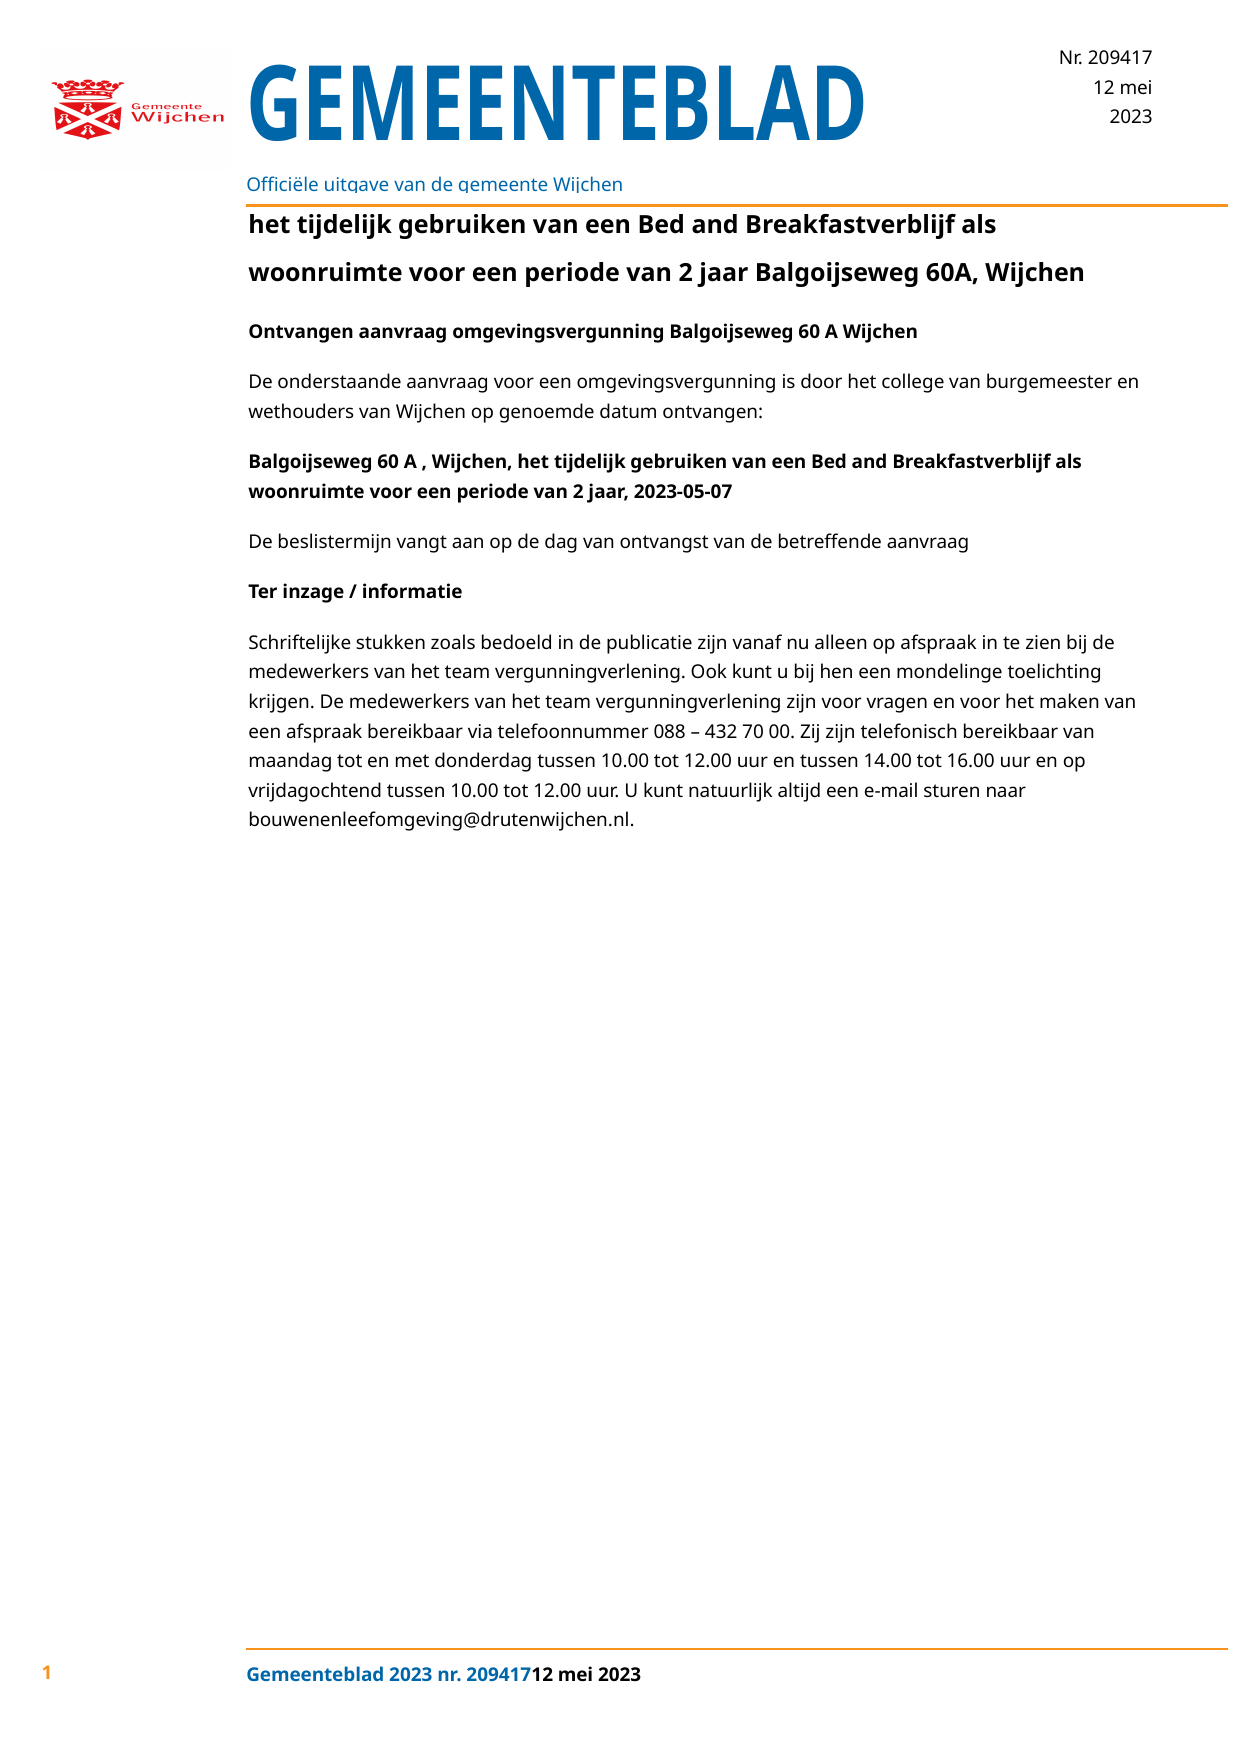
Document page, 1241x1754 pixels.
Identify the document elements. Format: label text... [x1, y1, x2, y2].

text Balgoijseweg 60 A , Wijchen, het tijdelijk gebruiken van een Bed and Breakfastverblijf als woonruimte voor een periode van 2 jaar, 2023-05-07 [248, 448, 1152, 504]
text Schriftelijke stukken zoals bedoeld in de publicatie zijn vanaf nu alleen op afspraak in te zien bij de medewerkers van het team vergunningverlening. Ook kunt u bij hen een mondelinge toelichting krijgen. De medewerkers van het team vergunningverlening zijn voor vragen en voor het maken van een afspraak bereikbaar via telefoonnummer 088 – 432 70 00. Zij zijn telefonisch bereikbaar van maandag tot en met donderdag tussen 10.00 tot 12.00 uur en tussen 14.00 tot 16.00 uur en op vrijdagochtend tussen 10.00 tot 12.00 uur. U kunt natuurlijk altijd een e-mail sturen naar bouwenenleefomgeving@drutenwijchen.nl. [248, 629, 1152, 832]
text De onderstaande aanvraag voor een omgevingsvergunning is door het college van burgemeester en wethouders van Wijchen op genoemde datum ontvangen: [248, 368, 1152, 424]
text Ter inzage / informatie [248, 579, 1152, 604]
text het tijdelijk gebruiken van een Bed and Breakfastverblijf als woonruimte voor een periode van 2 jaar Balgoijseweg 60A, Wijchen [248, 207, 1152, 288]
picture [41, 47, 231, 172]
text De beslistermijn vangt aan op de dag van ontvangst van de betreffende aanvraag [248, 528, 1152, 554]
text Ontvangen aanvraag omgevingsvergunning Balgoijseweg 60 A Wijchen [248, 318, 1152, 344]
